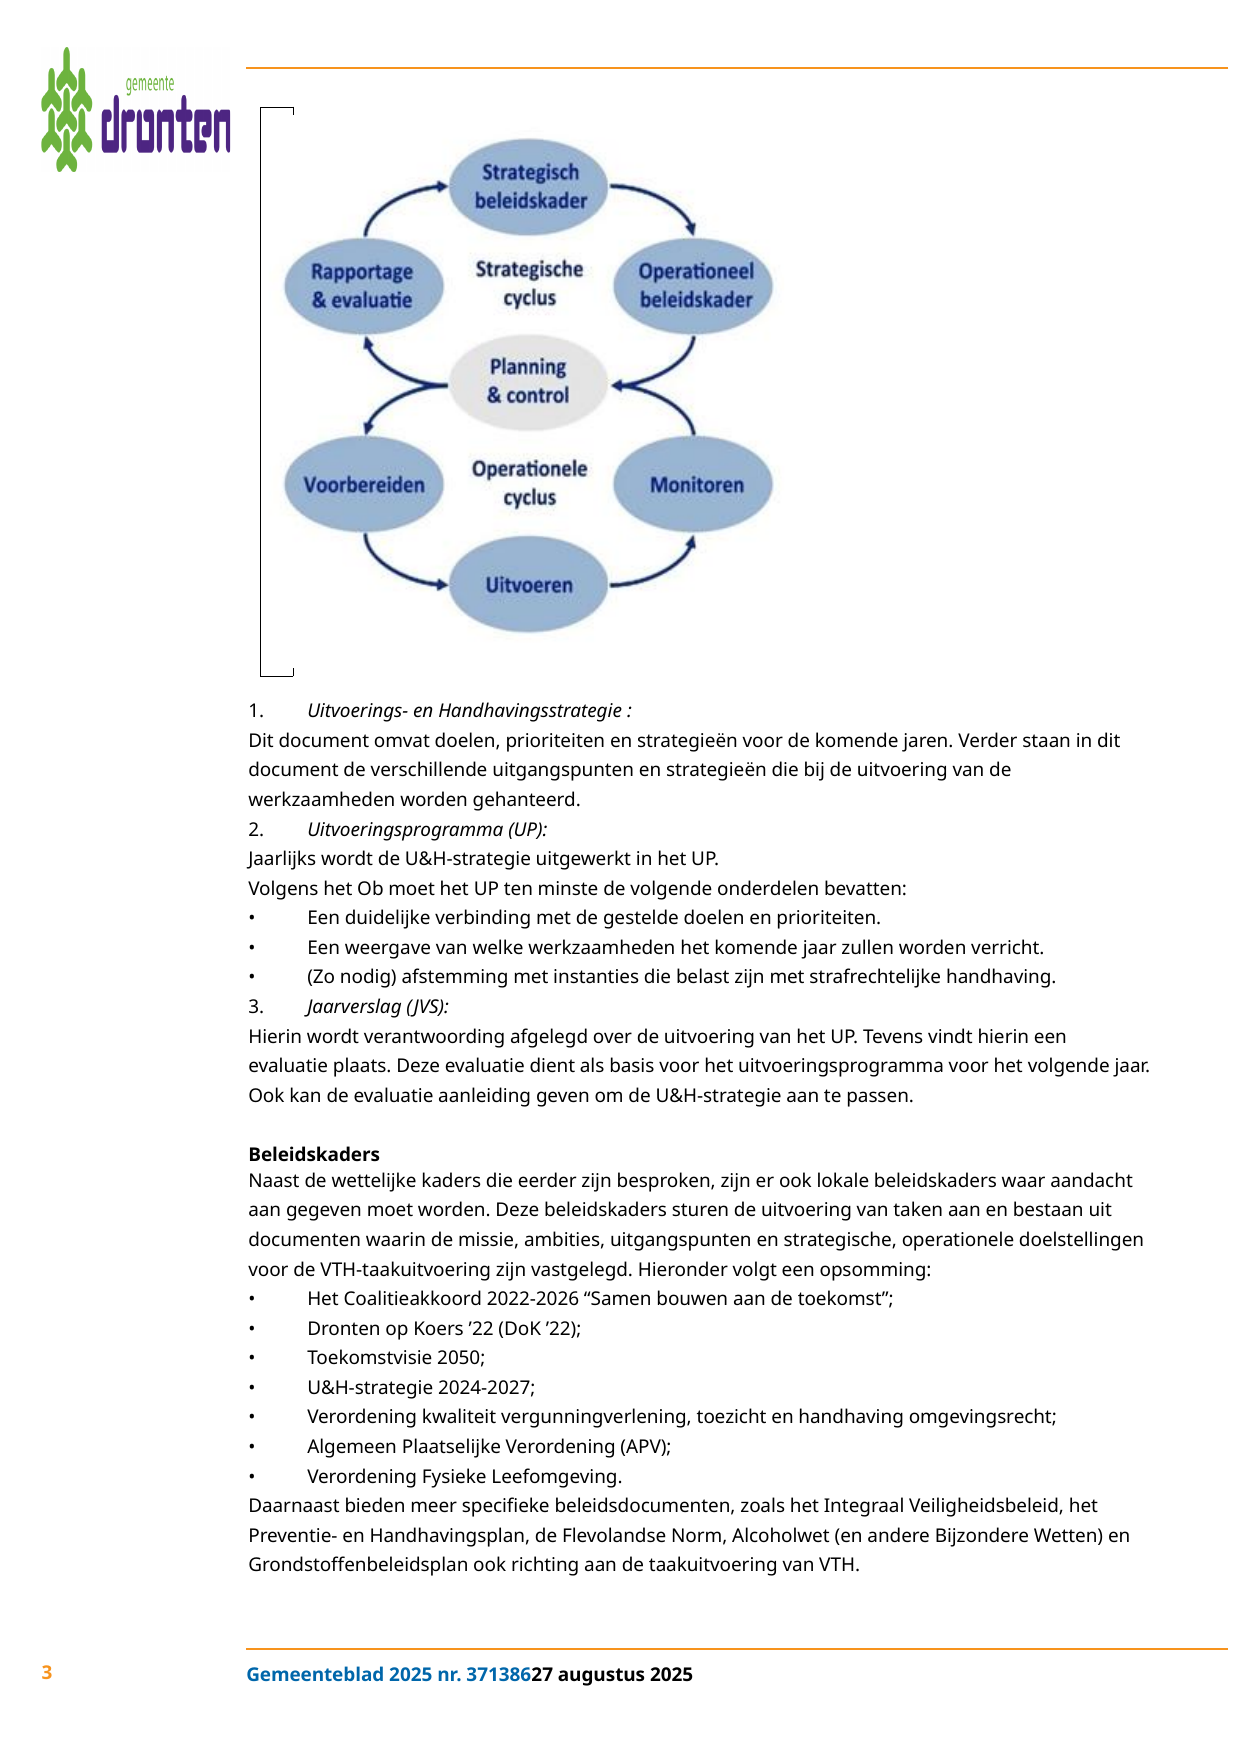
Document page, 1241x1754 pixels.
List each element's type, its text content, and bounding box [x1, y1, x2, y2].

list Toekomstvisie 2050; [248, 1344, 1152, 1370]
list Een duidelijke verbinding met de gestelde doelen en prioriteiten. [248, 904, 1152, 930]
list Het Coalitieakkoord 2022-2026 “Samen bouwen aan de toekomst”; [248, 1285, 1152, 1311]
text Jaarlijks wordt de U&H-strategie uitgewerkt in het UP. [248, 845, 1152, 871]
text Daarnaast bieden meer specifieke beleidsdocumenten, zoals het Integraal Veiligheidsbeleid, het Preventie- en Handhavingsplan, de Flevolandse Norm, Alcoholwet (en andere Bijzondere Wetten) en Grondstoffenbeleidsplan ook richting aan de taakuitvoering van VTH. [248, 1492, 1152, 1577]
list Verordening kwaliteit vergunningverlening, toezicht en handhaving omgevingsrecht; [248, 1404, 1152, 1429]
list Algemeen Plaatselijke Verordening (APV); [248, 1433, 1152, 1459]
picture [41, 47, 231, 172]
picture [268, 115, 785, 668]
list U&H-strategie 2024-2027; [248, 1374, 1152, 1400]
list Jaarverslag (JVS): [248, 993, 1152, 1019]
list Een weergave van welke werkzaamheden het komende jaar zullen worden verricht. [248, 934, 1152, 960]
text Hierin wordt verantwoording afgelegd over de uitvoering van het UP. Tevens vindt hierin een evaluatie plaats. Deze evaluatie dient als basis voor het uitvoeringsprogramma voor het volgende jaar. Ook kan de evaluatie aanleiding geven om de U&H-strategie aan te passen. [248, 1023, 1152, 1108]
list Dronten op Koers ’22 (DoK ’22); [248, 1315, 1152, 1341]
list Verordening Fysieke Leefomgeving. [248, 1463, 1152, 1488]
text Dit document omvat doelen, prioriteiten en strategieën voor de komende jaren. Verder staan in dit document de verschillende uitgangspunten en strategieën die bij de uitvoering van de werkzaamheden worden gehanteerd. [248, 727, 1152, 812]
list (Zo nodig) afstemming met instanties die belast zijn met strafrechtelijke handhaving. [248, 964, 1152, 989]
list Uitvoerings- en Handhavingsstrategie : [248, 697, 1152, 723]
list Uitvoeringsprogramma (UP): [248, 816, 1152, 842]
text Volgens het Ob moet het UP ten minste de volgende onderdelen bevatten: [248, 875, 1152, 901]
text Beleidskaders [248, 1141, 1152, 1167]
text Naast de wettelijke kaders die eerder zijn besproken, zijn er ook lokale beleidskaders waar aandacht aan gegeven moet worden. Deze beleidskaders sturen de uitvoering van taken aan en bestaan uit documenten waarin de missie, ambities, uitgangspunten en strategische, operationele doelstellingen voor de VTH-taakuitvoering zijn vastgelegd. Hieronder volgt een opsomming: [248, 1167, 1152, 1281]
